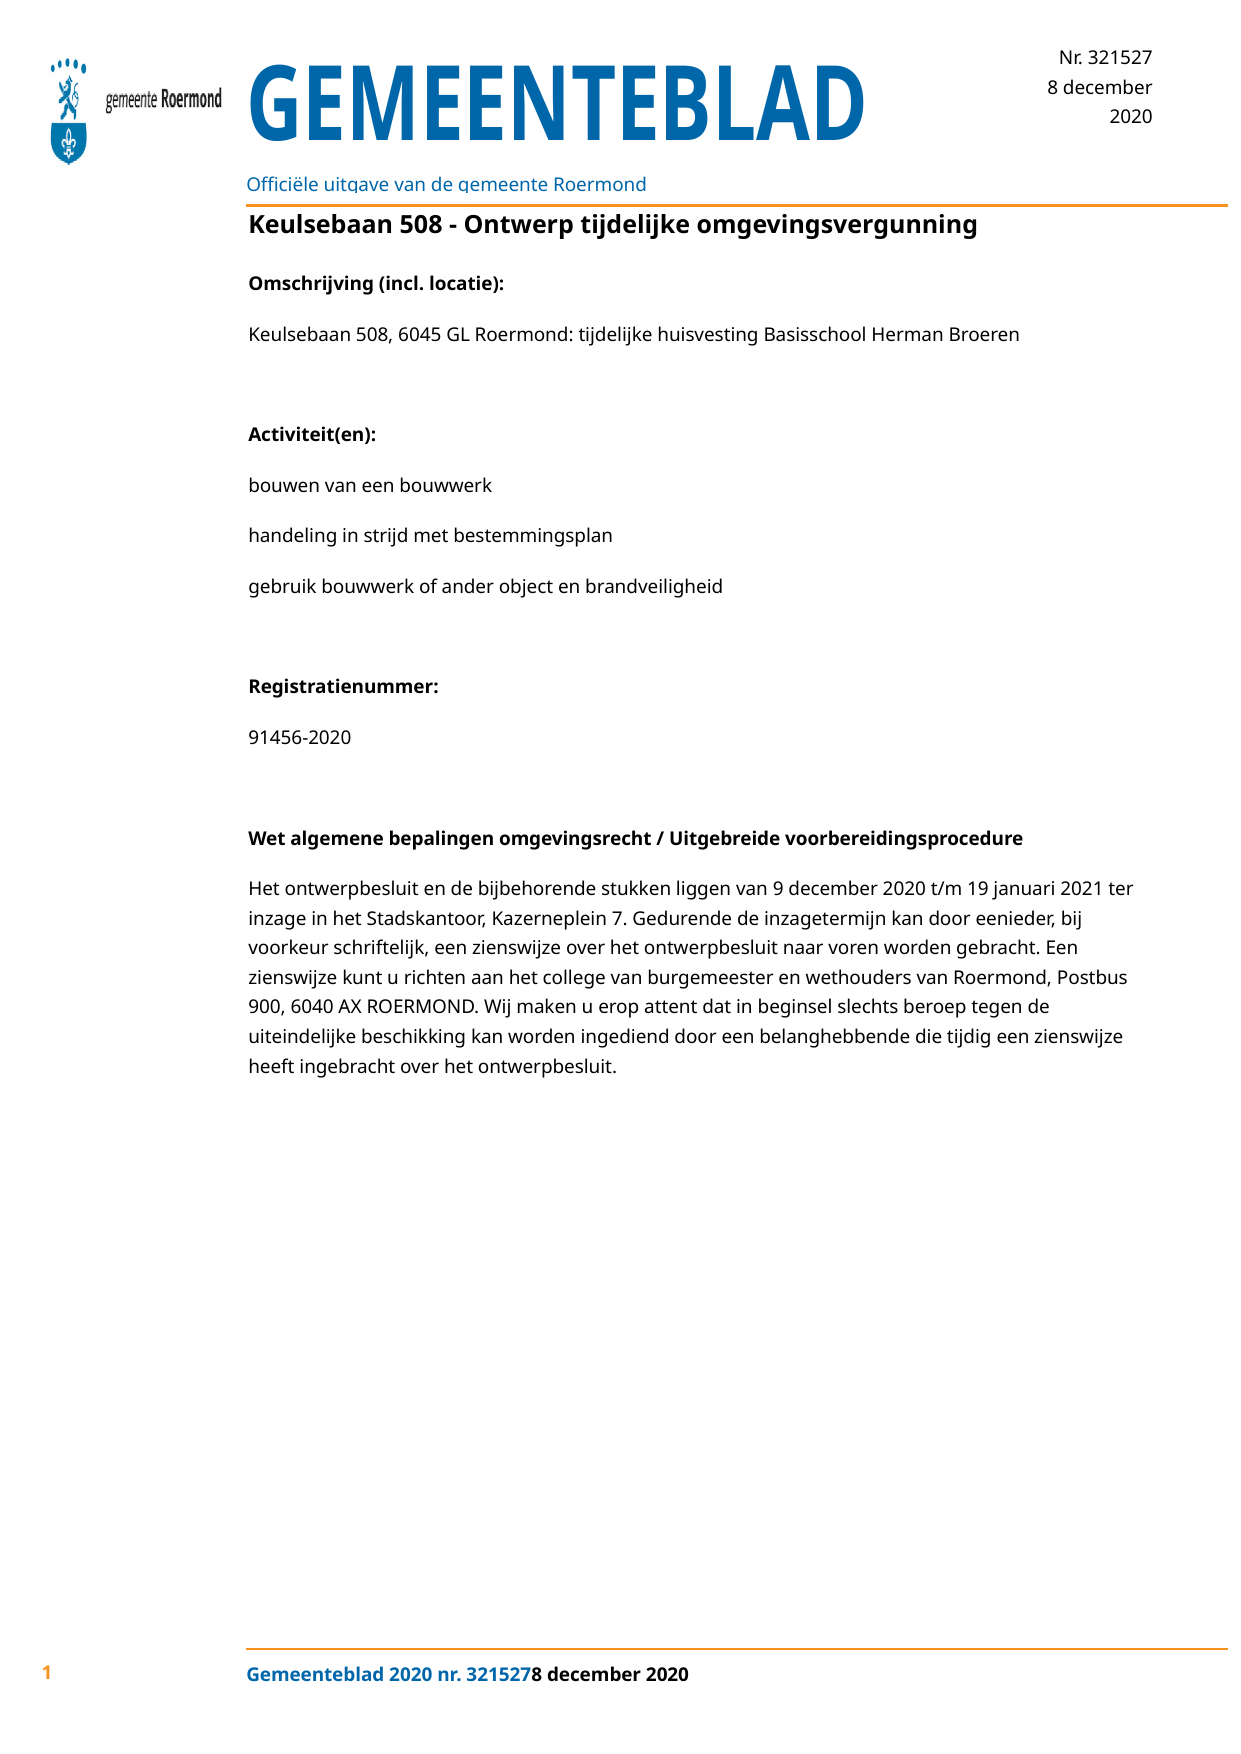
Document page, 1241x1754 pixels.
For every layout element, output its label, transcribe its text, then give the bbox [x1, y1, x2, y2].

text bouwen van een bouwwerk [248, 472, 1152, 498]
text gebruik bouwwerk of ander object en brandveiligheid [248, 573, 1152, 598]
text 91456-2020 [248, 724, 1152, 750]
text Wet algemene bepalingen omgevingsrecht / Uitgebreide voorbereidingsprocedure [248, 825, 1152, 851]
text handeling in strijd met bestemmingsplan [248, 522, 1152, 548]
text Keulsebaan 508, 6045 GL Roermond: tijdelijke huisvesting Basisschool Herman Broeren [248, 321, 1152, 346]
text Omschrijving (incl. locatie): [248, 270, 1152, 296]
text Registratienummer: [248, 674, 1152, 699]
picture [41, 47, 231, 172]
text Het ontwerpbesluit en de bijbehorende stukken liggen van 9 december 2020 t/m 19 januari 2021 ter inzage in het Stadskantoor, Kazerneplein 7. Gedurende de inzagetermijn kan door eenieder, bij voorkeur schriftelijk, een zienswijze over het ontwerpbesluit naar voren worden gebracht. Een zienswijze kunt u richten aan het college van burgemeester en wethouders van Roermond, Postbus 900, 6040 AX ROERMOND. Wij maken u erop attent dat in beginsel slechts beroep tegen de uiteindelijke beschikking kan worden ingediend door een belanghebbende die tijdig een zienswijze heeft ingebracht over het ontwerpbesluit. [248, 875, 1152, 1078]
text Keulsebaan 508 - Ontwerp tijdelijke omgevingsvergunning [248, 207, 1152, 241]
text Activiteit(en): [248, 422, 1152, 447]
